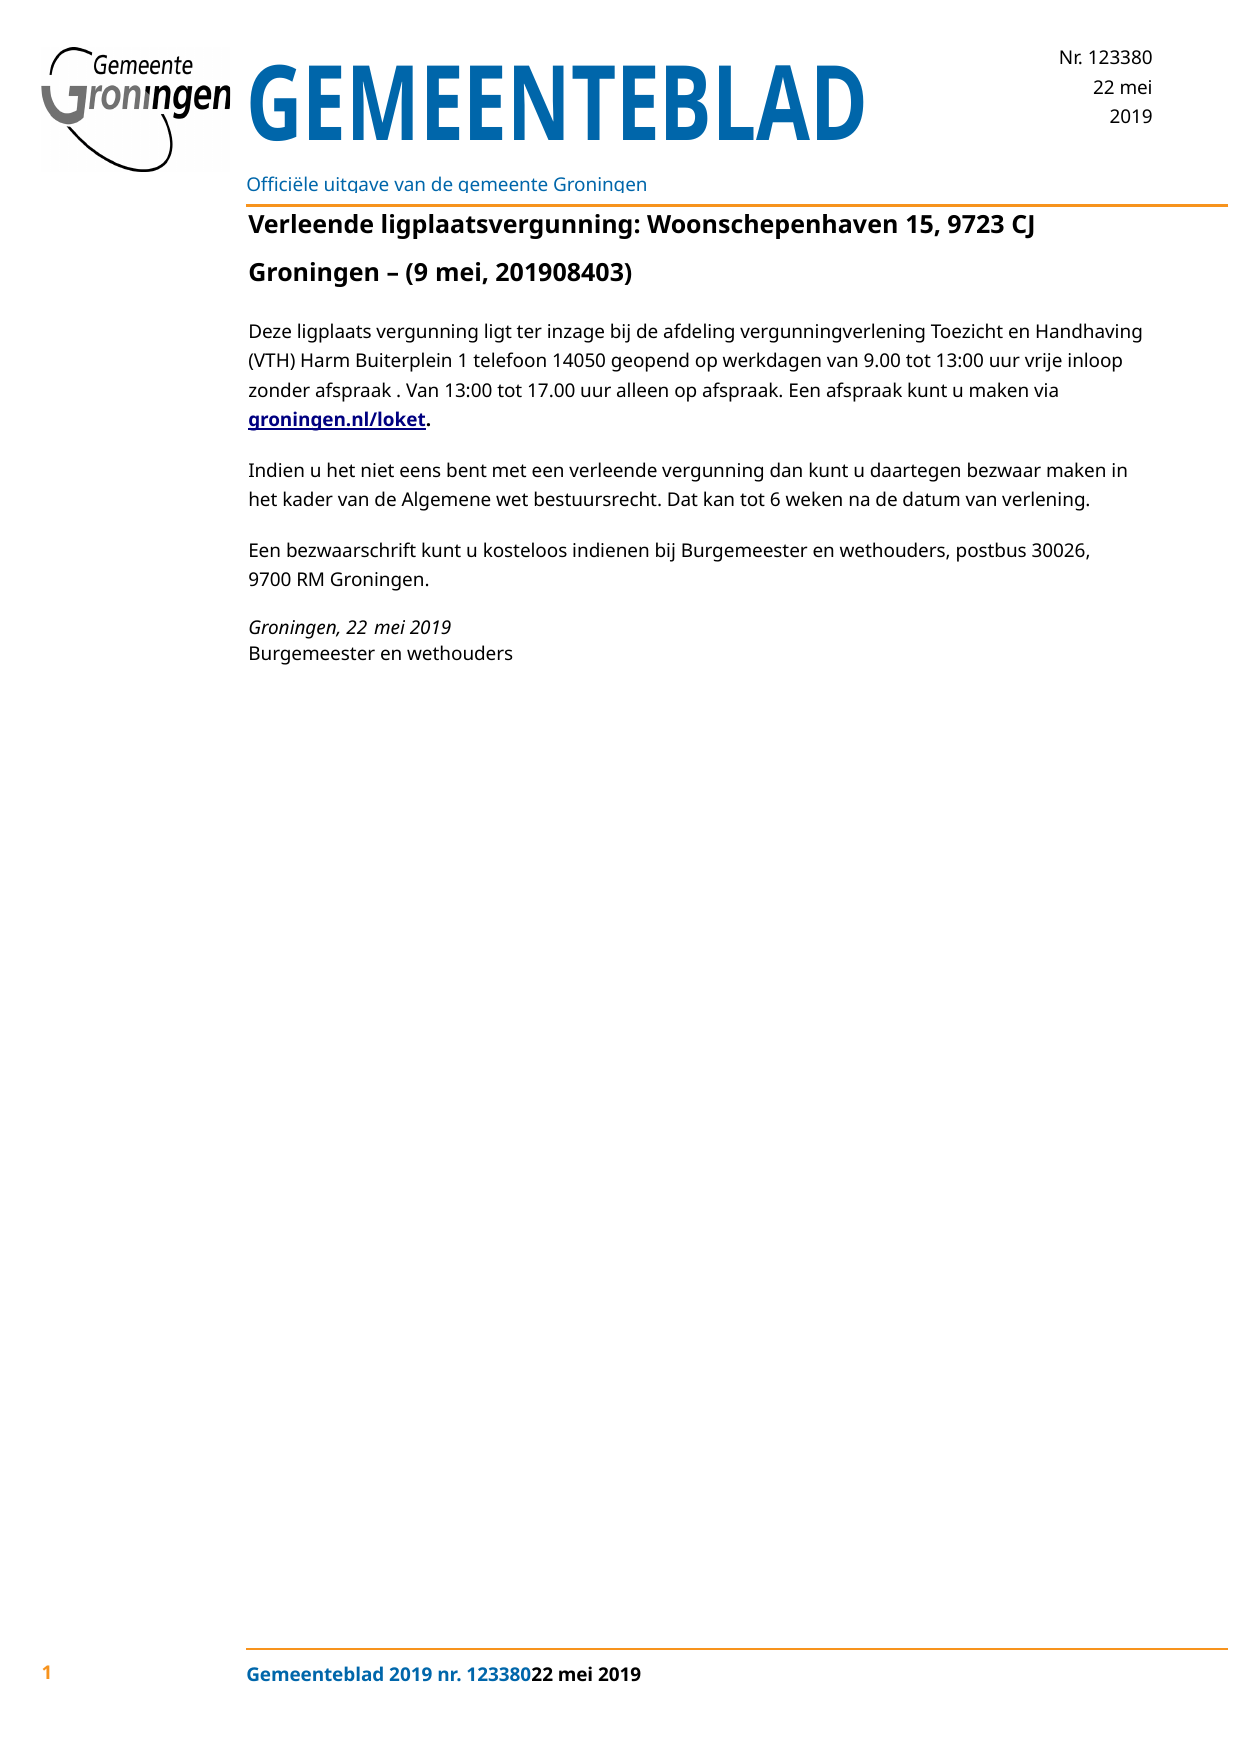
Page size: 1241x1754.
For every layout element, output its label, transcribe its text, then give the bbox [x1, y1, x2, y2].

text Deze ligplaats vergunning ligt ter inzage bij de afdeling vergunningverlening Toezicht en Handhaving (VTH) Harm Buiterplein 1 telefoon 14050 geopend op werkdagen van 9.00 tot 13:00 uur vrije inloop zonder afspraak . Van 13:00 tot 17.00 uur alleen op afspraak. Een afspraak kunt u maken via groningen.nl/loket. [248, 318, 1152, 432]
picture [41, 47, 231, 172]
text Een bezwaarschrift kunt u kosteloos indienen bij Burgemeester en wethouders, postbus 30026, 9700 RM Groningen. [248, 537, 1152, 592]
text Burgemeester en wethouders [248, 640, 1152, 666]
text Verleende ligplaatsvergunning: Woonschepenhaven 15, 9723 CJ Groningen – (9 mei, 201908403) [248, 207, 1152, 288]
text Indien u het niet eens bent met een verleende vergunning dan kunt u daartegen bezwaar maken in het kader van de Algemene wet bestuursrecht. Dat kan tot 6 weken na de datum van verlening. [248, 457, 1152, 512]
text Groningen, 22 mei 2019 [248, 614, 1152, 640]
